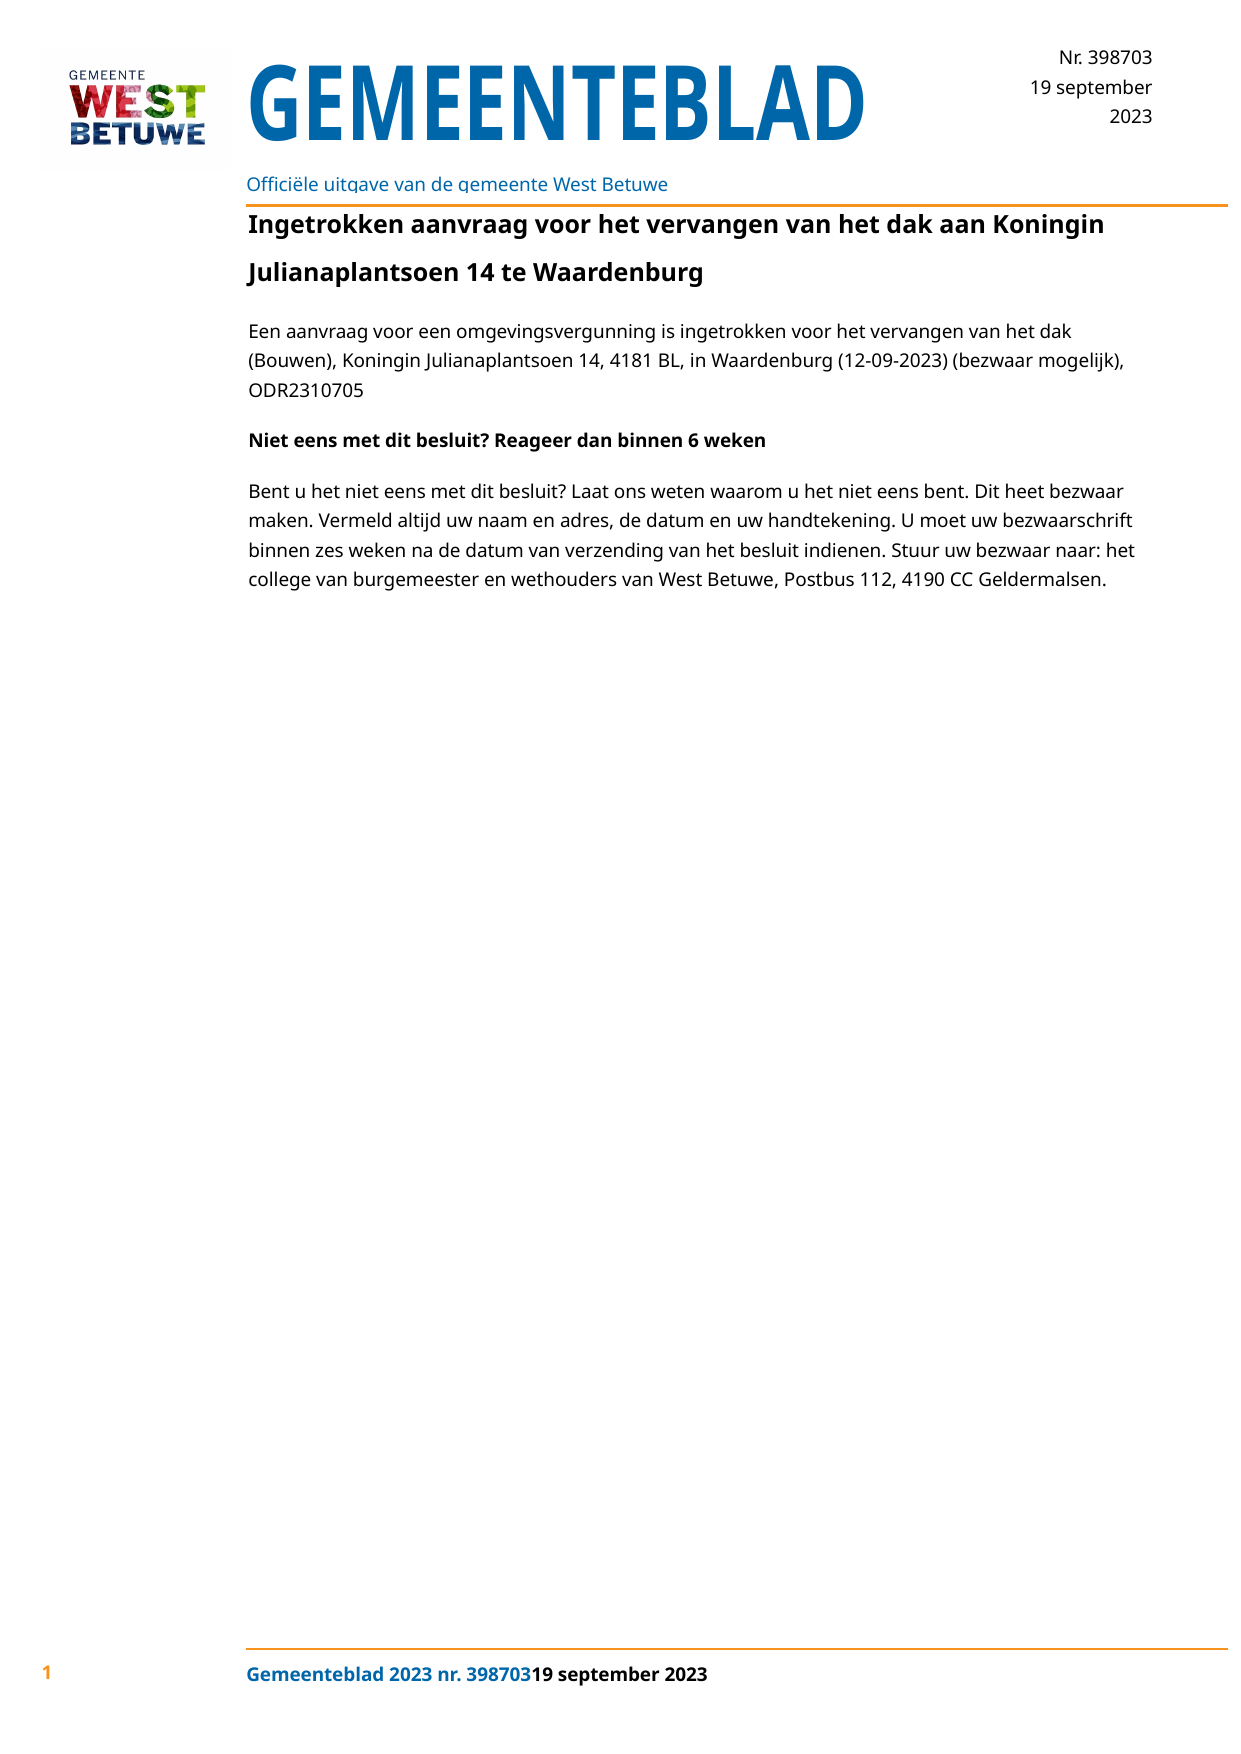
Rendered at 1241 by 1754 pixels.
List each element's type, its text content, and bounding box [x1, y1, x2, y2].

text Niet eens met dit besluit? Reageer dan binnen 6 weken [248, 427, 1152, 453]
text Bent u het niet eens met dit besluit? Laat ons weten waarom u het niet eens bent. Dit heet bezwaar maken. Vermeld altijd uw naam en adres, de datum en uw handtekening. U moet uw bezwaarschrift binnen zes weken na de datum van verzending van het besluit indienen. Stuur uw bezwaar naar: het college van burgemeester en wethouders van West Betuwe, Postbus 112, 4190 CC Geldermalsen. [248, 478, 1152, 592]
picture [41, 47, 231, 172]
text Ingetrokken aanvraag voor het vervangen van het dak aan Koningin Julianaplantsoen 14 te Waardenburg [248, 207, 1152, 288]
text Een aanvraag voor een omgevingsvergunning is ingetrokken voor het vervangen van het dak (Bouwen), Koningin Julianaplantsoen 14, 4181 BL, in Waardenburg (12-09-2023) (bezwaar mogelijk), ODR2310705 [248, 318, 1152, 403]
